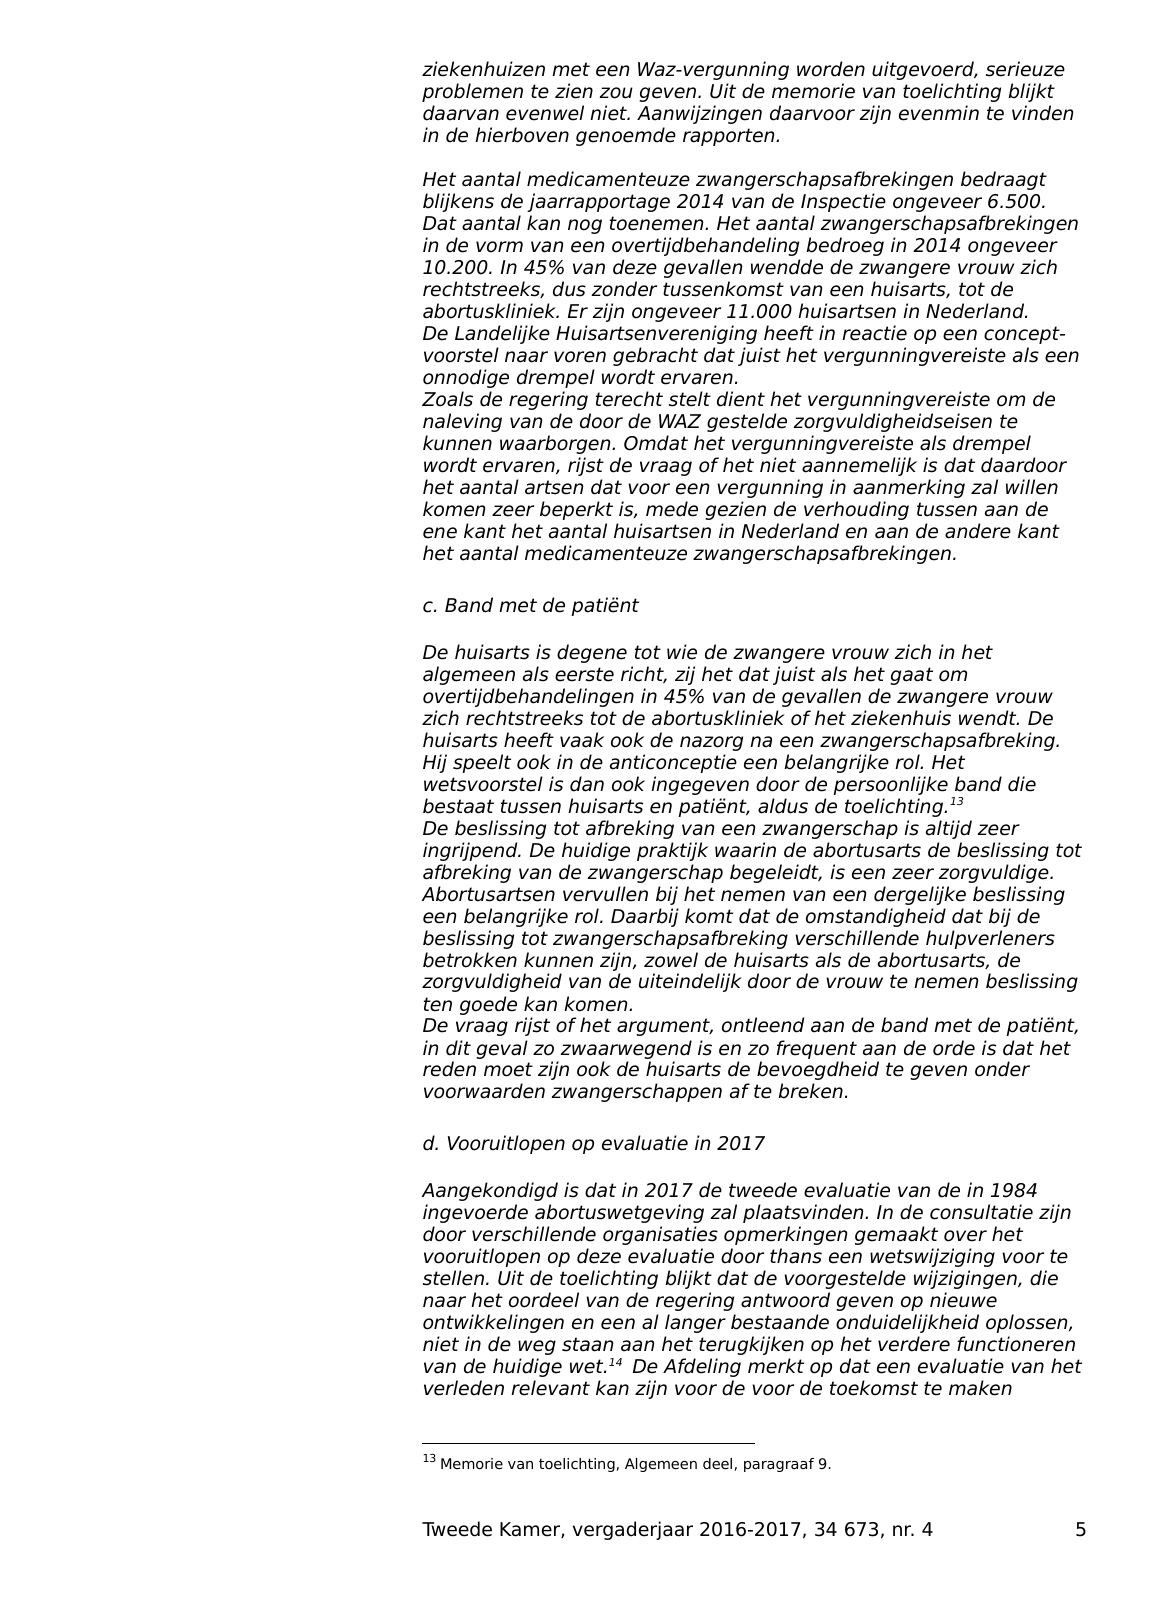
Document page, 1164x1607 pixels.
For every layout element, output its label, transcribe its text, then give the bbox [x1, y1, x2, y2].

subtitle d. Vooruitlopen op evaluatie in 2017 [422, 1133, 1087, 1155]
text Het aantal medicamenteuze zwangerschapsafbrekingen bedraagt blijkens de jaarrapportage 2014 van de Inspectie ongeveer 6.500. Dat aantal kan nog toenemen. Het aantal zwangerschapsafbrekingen in de vorm van een overtijdbehandeling bedroeg in 2014 ongeveer 10.200. In 45% van deze gevallen wendde de zwangere vrouw zich rechtstreeks, dus zonder tussenkomst van een huisarts, tot de abortuskliniek. Er zijn ongeveer 11.000 huisartsen in Nederland. [422, 169, 1087, 323]
text Memorie van toelichting, Algemeen deel, paragraaf 9. [422, 1452, 1087, 1474]
text De beslissing tot afbreking van een zwangerschap is altijd zeer ingrijpend. De huidige praktijk waarin de abortusarts de beslissing tot afbreking van de zwangerschap begeleidt, is een zeer zorgvuldige. Abortusartsen vervullen bij het nemen van een dergelijke beslissing een belangrijke rol. Daarbij komt dat de omstandigheid dat bij de beslissing tot zwangerschapsafbreking verschillende hulpverleners betrokken kunnen zijn, zowel de huisarts als de abortusarts, de zorgvuldigheid van de uiteindelijk door de vrouw te nemen beslissing ten goede kan komen. [422, 818, 1087, 1015]
text De Landelijke Huisartsenvereniging heeft in reactie op een concept-voorstel naar voren gebracht dat juist het vergunningvereiste als een onnodige drempel wordt ervaren. [422, 323, 1087, 389]
text Aangekondigd is dat in 2017 de tweede evaluatie van de in 1984 ingevoerde abortuswetgeving zal plaatsvinden. In de consultatie zijn door verschillende organisaties opmerkingen gemaakt over het vooruitlopen op deze evaluatie door thans een wetswijziging voor te stellen. Uit de toelichting blijkt dat de voorgestelde wijzigingen, die naar het oordeel van de regering antwoord geven op nieuwe ontwikkelingen en een al langer bestaande onduidelijkheid oplossen, niet in de weg staan aan het terugkijken op het verdere functioneren van de huidige wet. De Afdeling merkt op dat een evaluatie van het verleden relevant kan zijn voor de voor de toekomst te maken [422, 1180, 1087, 1400]
text De vraag rijst of het argument, ontleend aan de band met de patiënt, in dit geval zo zwaarwegend is en zo frequent aan de orde is dat het reden moet zijn ook de huisarts de bevoegdheid te geven onder voorwaarden zwangerschappen af te breken. [422, 1015, 1087, 1103]
text De huisarts is degene tot wie de zwangere vrouw zich in het algemeen als eerste richt, zij het dat juist als het gaat om overtijdbehandelingen in 45% van de gevallen de zwangere vrouw zich rechtstreeks tot de abortuskliniek of het ziekenhuis wendt. De huisarts heeft vaak ook de nazorg na een zwangerschapsafbreking. Hij speelt ook in de anticonceptie een belangrijke rol. Het wetsvoorstel is dan ook ingegeven door de persoonlijke band die bestaat tussen huisarts en patiënt, aldus de toelichting. [422, 642, 1087, 818]
subtitle c. Band met de patiënt [422, 595, 1087, 617]
text Zoals de regering terecht stelt dient het vergunningvereiste om de naleving van de door de WAZ gestelde zorgvuldigheidseisen te kunnen waarborgen. Omdat het vergunningvereiste als drempel wordt ervaren, rijst de vraag of het niet aannemelijk is dat daardoor het aantal artsen dat voor een vergunning in aanmerking zal willen komen zeer beperkt is, mede gezien de verhouding tussen aan de ene kant het aantal huisartsen in Nederland en aan de andere kant het aantal medicamenteuze zwangerschapsafbrekingen. [422, 389, 1087, 565]
text ziekenhuizen met een Waz-vergunning worden uitgevoerd, serieuze problemen te zien zou geven. Uit de memorie van toelichting blijkt daarvan evenwel niet. Aanwijzingen daarvoor zijn evenmin te vinden in de hierboven genoemde rapporten. [422, 59, 1087, 147]
